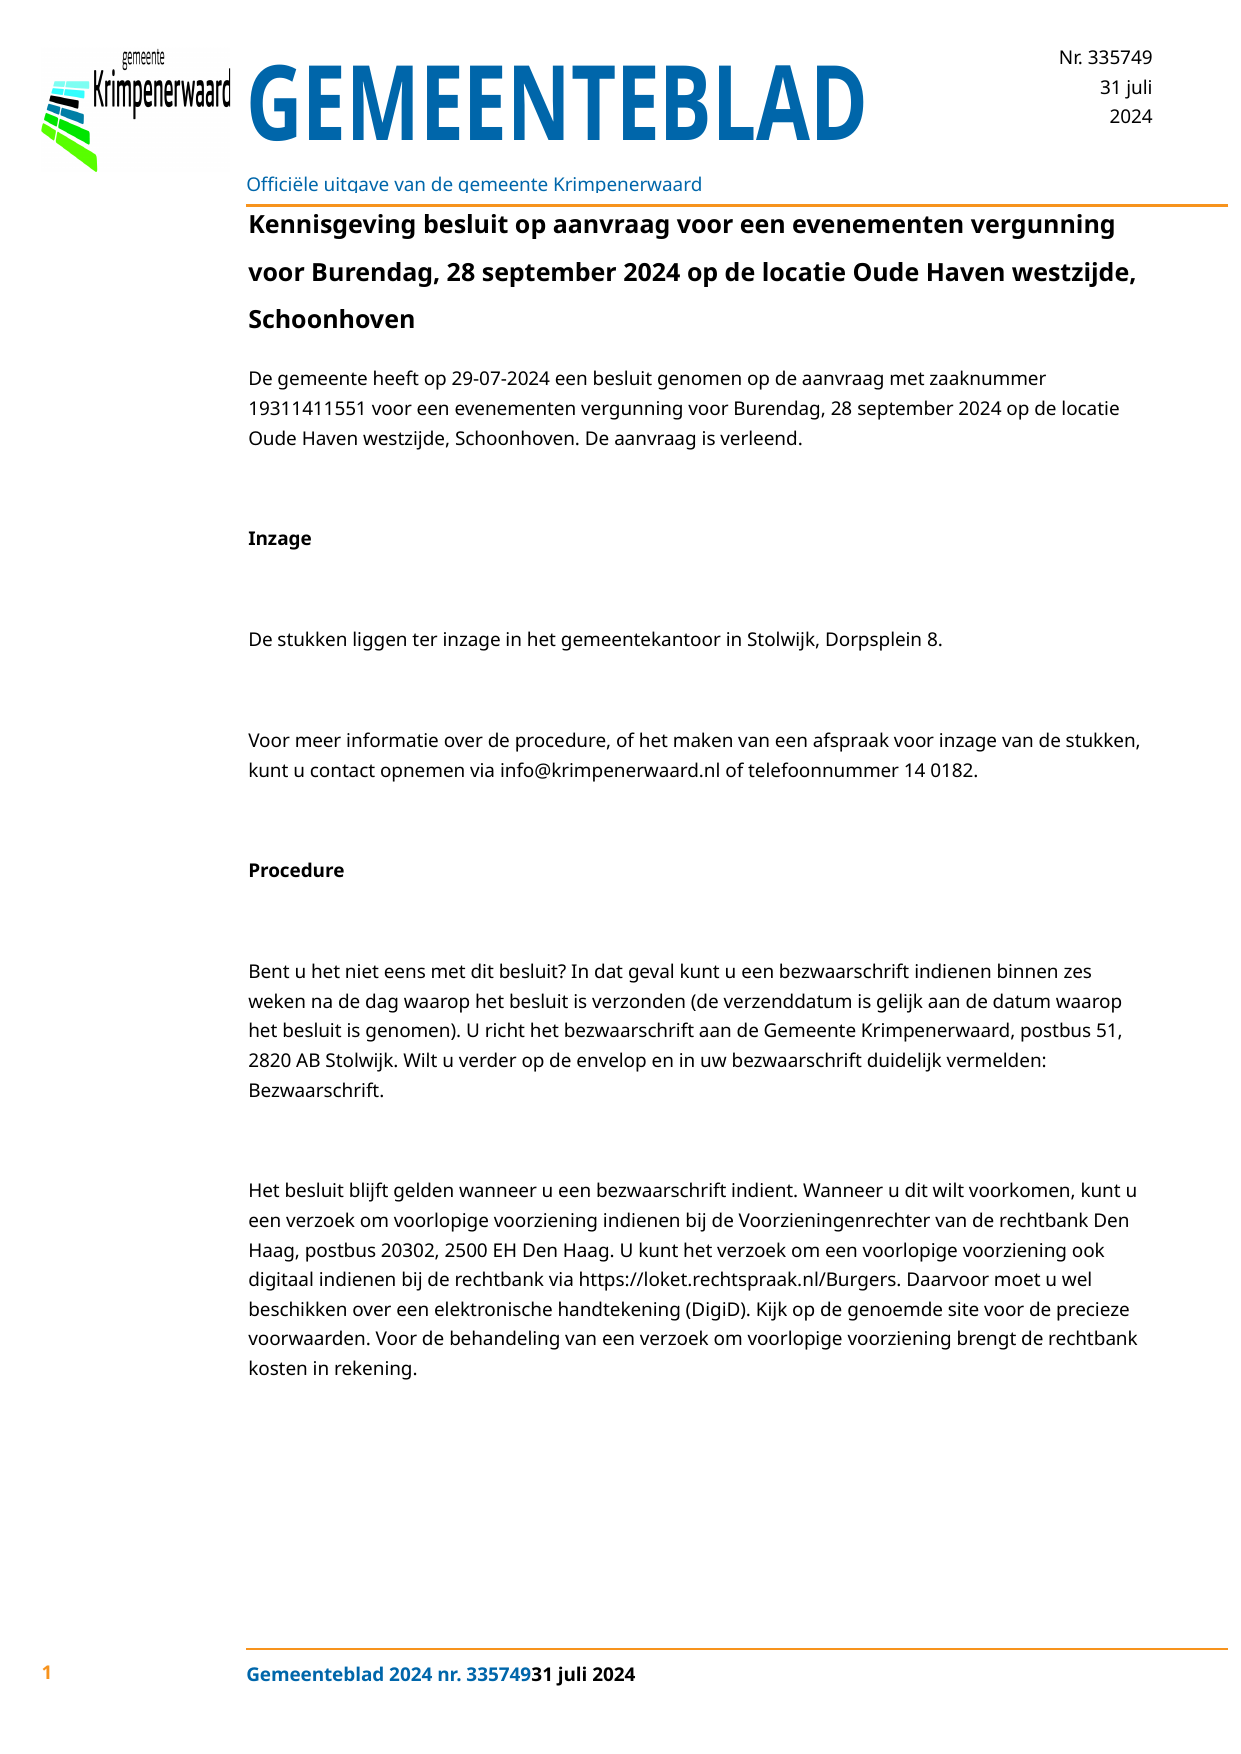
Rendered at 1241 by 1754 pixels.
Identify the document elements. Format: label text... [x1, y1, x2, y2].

text Het besluit blijft gelden wanneer u een bezwaarschrift indient. Wanneer u dit wilt voorkomen, kunt u een verzoek om voorlopige voorziening indienen bij de Voorzieningenrechter van de rechtbank Den Haag, postbus 20302, 2500 EH Den Haag. U kunt het verzoek om een voorlopige voorziening ook digitaal indienen bij de rechtbank via https://loket.rechtspraak.nl/Burgers. Daarvoor moet u wel beschikken over een elektronische handtekening (DigiD). Kijk op de genoemde site voor de precieze voorwaarden. Voor de behandeling van een verzoek om voorlopige voorziening brengt de rechtbank kosten in rekening. [248, 1178, 1152, 1381]
text Voor meer informatie over de procedure, of het maken van een afspraak voor inzage van de stukken, kunt u contact opnemen via info@krimpenerwaard.nl of telefoonnummer 14 0182. [248, 727, 1152, 782]
text De stukken liggen ter inzage in het gemeentekantoor in Stolwijk, Dorpsplein 8. [248, 626, 1152, 652]
text Procedure [248, 858, 1152, 883]
text Kennisgeving besluit op aanvraag voor een evenementen vergunning voor Burendag, 28 september 2024 op de locatie Oude Haven westzijde, Schoonhoven [248, 207, 1152, 336]
text De gemeente heeft op 29-07-2024 een besluit genomen op de aanvraag met zaaknummer 19311411551 voor een evenementen vergunning voor Burendag, 28 september 2024 op de locatie Oude Haven westzijde, Schoonhoven. De aanvraag is verleend. [248, 366, 1152, 450]
text Bent u het niet eens met dit besluit? In dat geval kunt u een bezwaarschrift indienen binnen zes weken na de dag waarop het besluit is verzonden (de verzenddatum is gelijk aan de datum waarop het besluit is genomen). U richt het bezwaarschrift aan de Gemeente Krimpenerwaard, postbus 51, 2820 AB Stolwijk. Wilt u verder op de envelop en in uw bezwaarschrift duidelijk vermelden: Bezwaarschrift. [248, 958, 1152, 1102]
picture [41, 47, 231, 172]
text Inzage [248, 526, 1152, 551]
